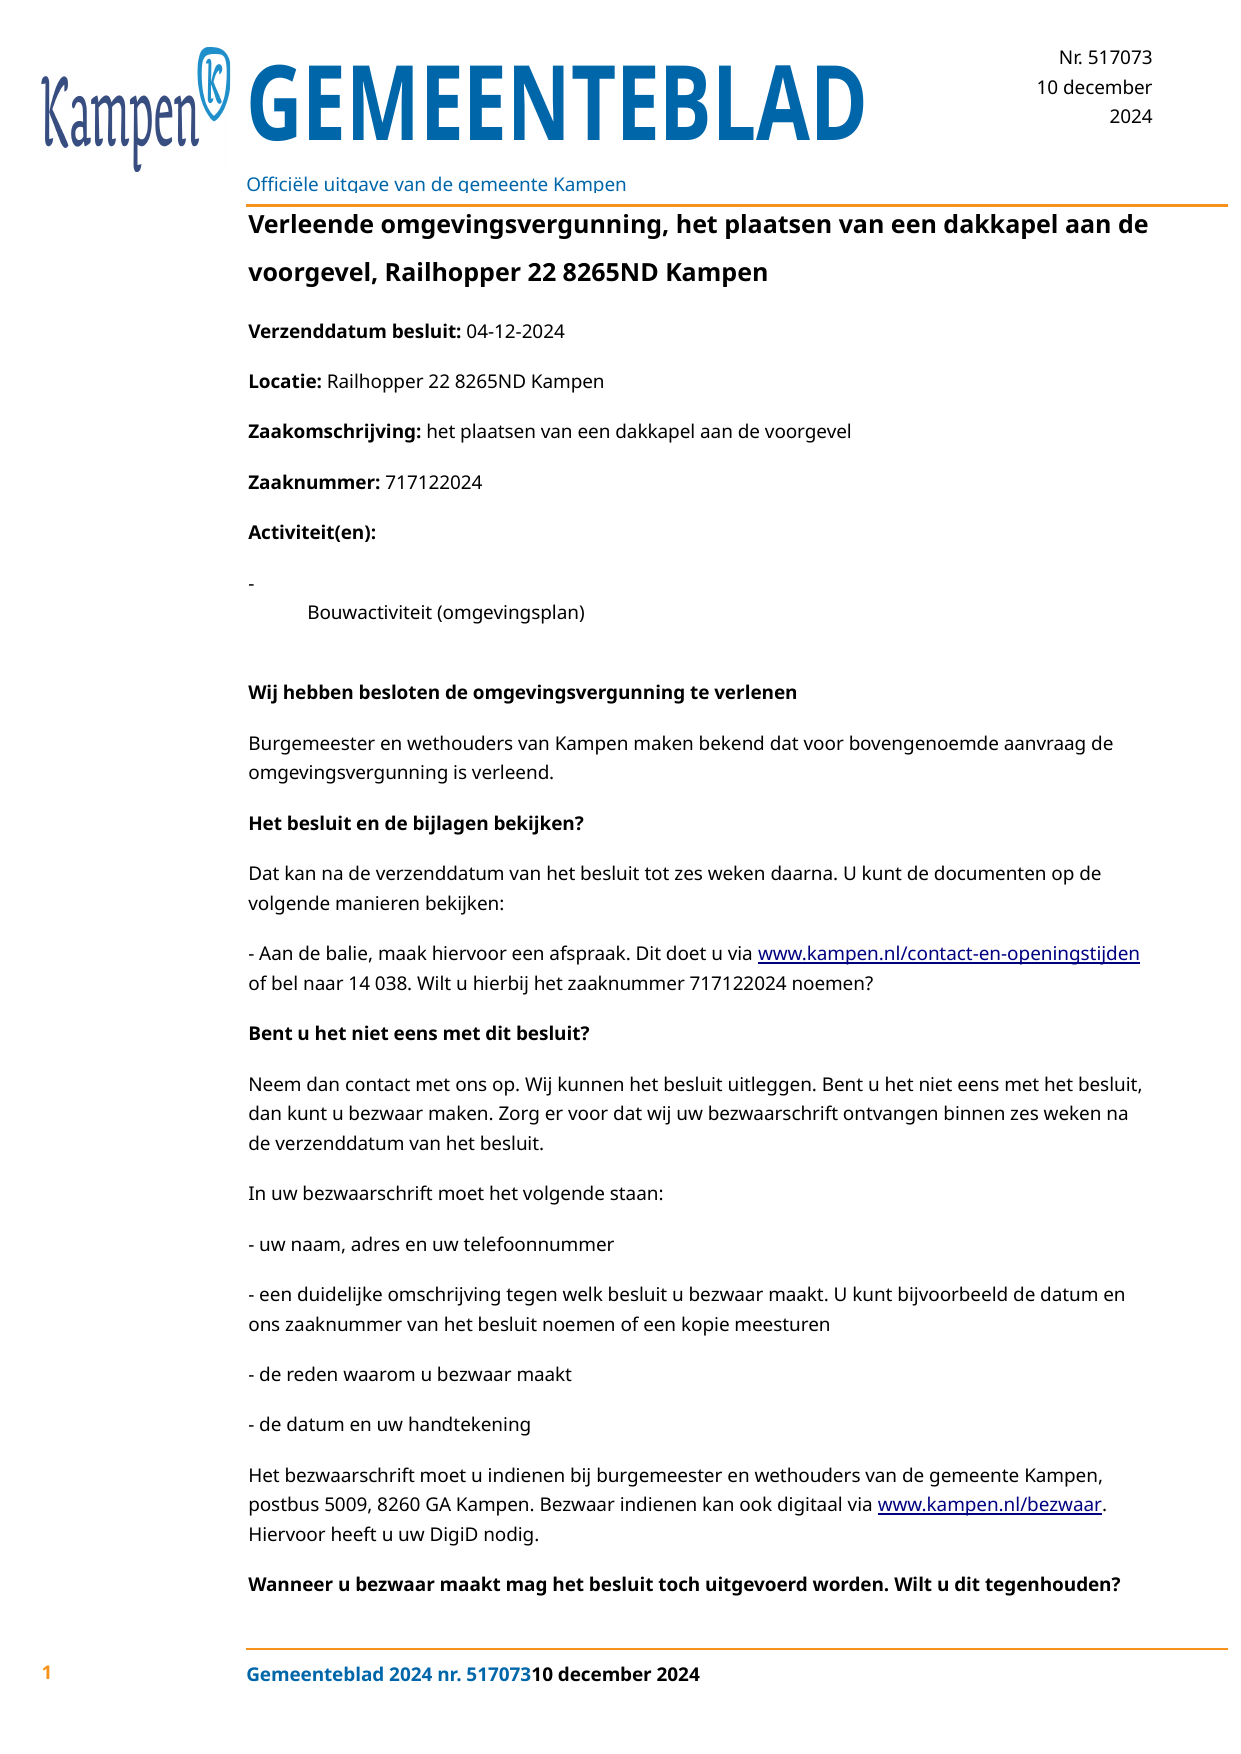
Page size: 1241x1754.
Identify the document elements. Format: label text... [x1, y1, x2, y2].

text Dat kan na de verzenddatum van het besluit tot zes weken daarna. U kunt de documenten op de volgende manieren bekijken: [248, 860, 1152, 916]
picture [41, 47, 231, 172]
text Wanneer u bezwaar maakt mag het besluit toch uitgevoerd worden. Wilt u dit tegenhouden? [248, 1572, 1152, 1597]
text - de reden waarom u bezwaar maakt [248, 1361, 1152, 1387]
text Activiteit(en): [248, 519, 1152, 545]
list Bouwactiviteit (omgevingsplan) [248, 599, 1152, 625]
text Zaaknummer: 717122024 [248, 469, 1152, 495]
text - uw naam, adres en uw telefoonnummer [248, 1231, 1152, 1257]
text - Aan de balie, maak hiervoor een afspraak. Dit doet u via www.kampen.nl/contact-en-openingstijden of bel naar 14 038. Wilt u hierbij het zaaknummer 717122024 noemen? [248, 940, 1152, 996]
text - een duidelijke omschrijving tegen welk besluit u bezwaar maakt. U kunt bijvoorbeeld de datum en ons zaaknummer van het besluit noemen of een kopie meesturen [248, 1281, 1152, 1337]
text Het bezwaarschrift moet u indienen bij burgemeester en wethouders van de gemeente Kampen, postbus 5009, 8260 GA Kampen. Bezwaar indienen kan ook digitaal via www.kampen.nl/bezwaar. Hiervoor heeft u uw DigiD nodig. [248, 1462, 1152, 1547]
text Zaakomschrijving: het plaatsen van een dakkapel aan de voorgevel [248, 419, 1152, 444]
text Het besluit en de bijlagen bekijken? [248, 810, 1152, 836]
text Wij hebben besloten de omgevingsvergunning te verlenen [248, 679, 1152, 705]
text Neem dan contact met ons op. Wij kunnen het besluit uitleggen. Bent u het niet eens met het besluit, dan kunt u bezwaar maken. Zorg er voor dat wij uw bezwaarschrift ontvangen binnen zes weken na de verzenddatum van het besluit. [248, 1071, 1152, 1156]
text - de datum en uw handtekening [248, 1412, 1152, 1437]
text Burgemeester en wethouders van Kampen maken bekend dat voor bovengenoemde aanvraag de omgevingsvergunning is verleend. [248, 730, 1152, 785]
text Verzenddatum besluit: 04-12-2024 [248, 318, 1152, 344]
text Locatie: Railhopper 22 8265ND Kampen [248, 368, 1152, 394]
text In uw bezwaarschrift moet het volgende staan: [248, 1180, 1152, 1206]
text Verleende omgevingsvergunning, het plaatsen van een dakkapel aan de voorgevel, Railhopper 22 8265ND Kampen [248, 207, 1152, 288]
text Bent u het niet eens met dit besluit? [248, 1020, 1152, 1046]
